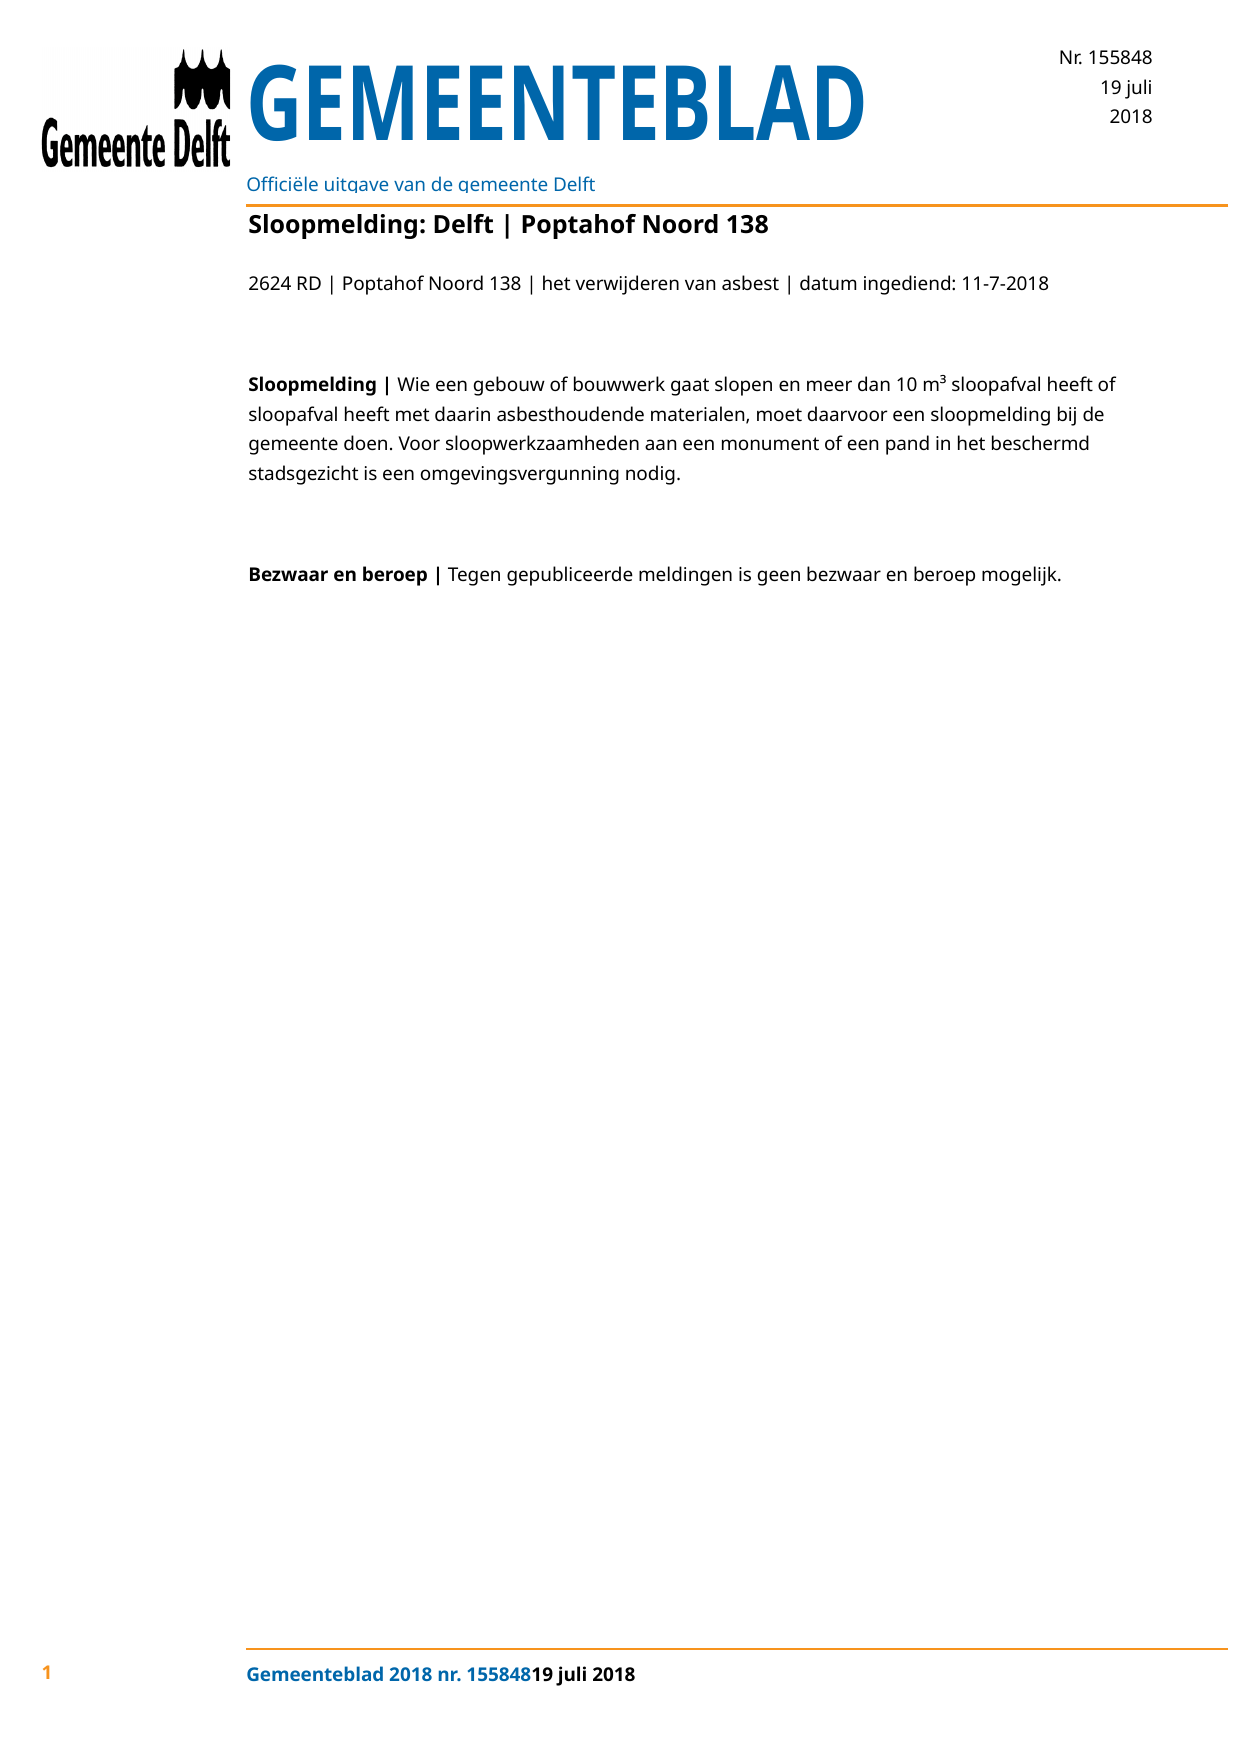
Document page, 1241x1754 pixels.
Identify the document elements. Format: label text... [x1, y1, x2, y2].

text Sloopmelding: Delft | Poptahof Noord 138 [248, 207, 1152, 241]
text Bezwaar en beroep | Tegen gepubliceerde meldingen is geen bezwaar en beroep mogelijk. [248, 561, 1152, 586]
text Sloopmelding | Wie een gebouw of bouwwerk gaat slopen en meer dan 10 m³ sloopafval heeft of sloopafval heeft met daarin asbesthoudende materialen, moet daarvoor een sloopmelding bij de gemeente doen. Voor sloopwerkzaamheden aan een monument of een pand in het beschermd stadsgezicht is een omgevingsvergunning nodig. [248, 371, 1152, 486]
picture [41, 47, 231, 172]
text 2624 RD | Poptahof Noord 138 | het verwijderen van asbest | datum ingediend: 11-7-2018 [248, 270, 1152, 296]
